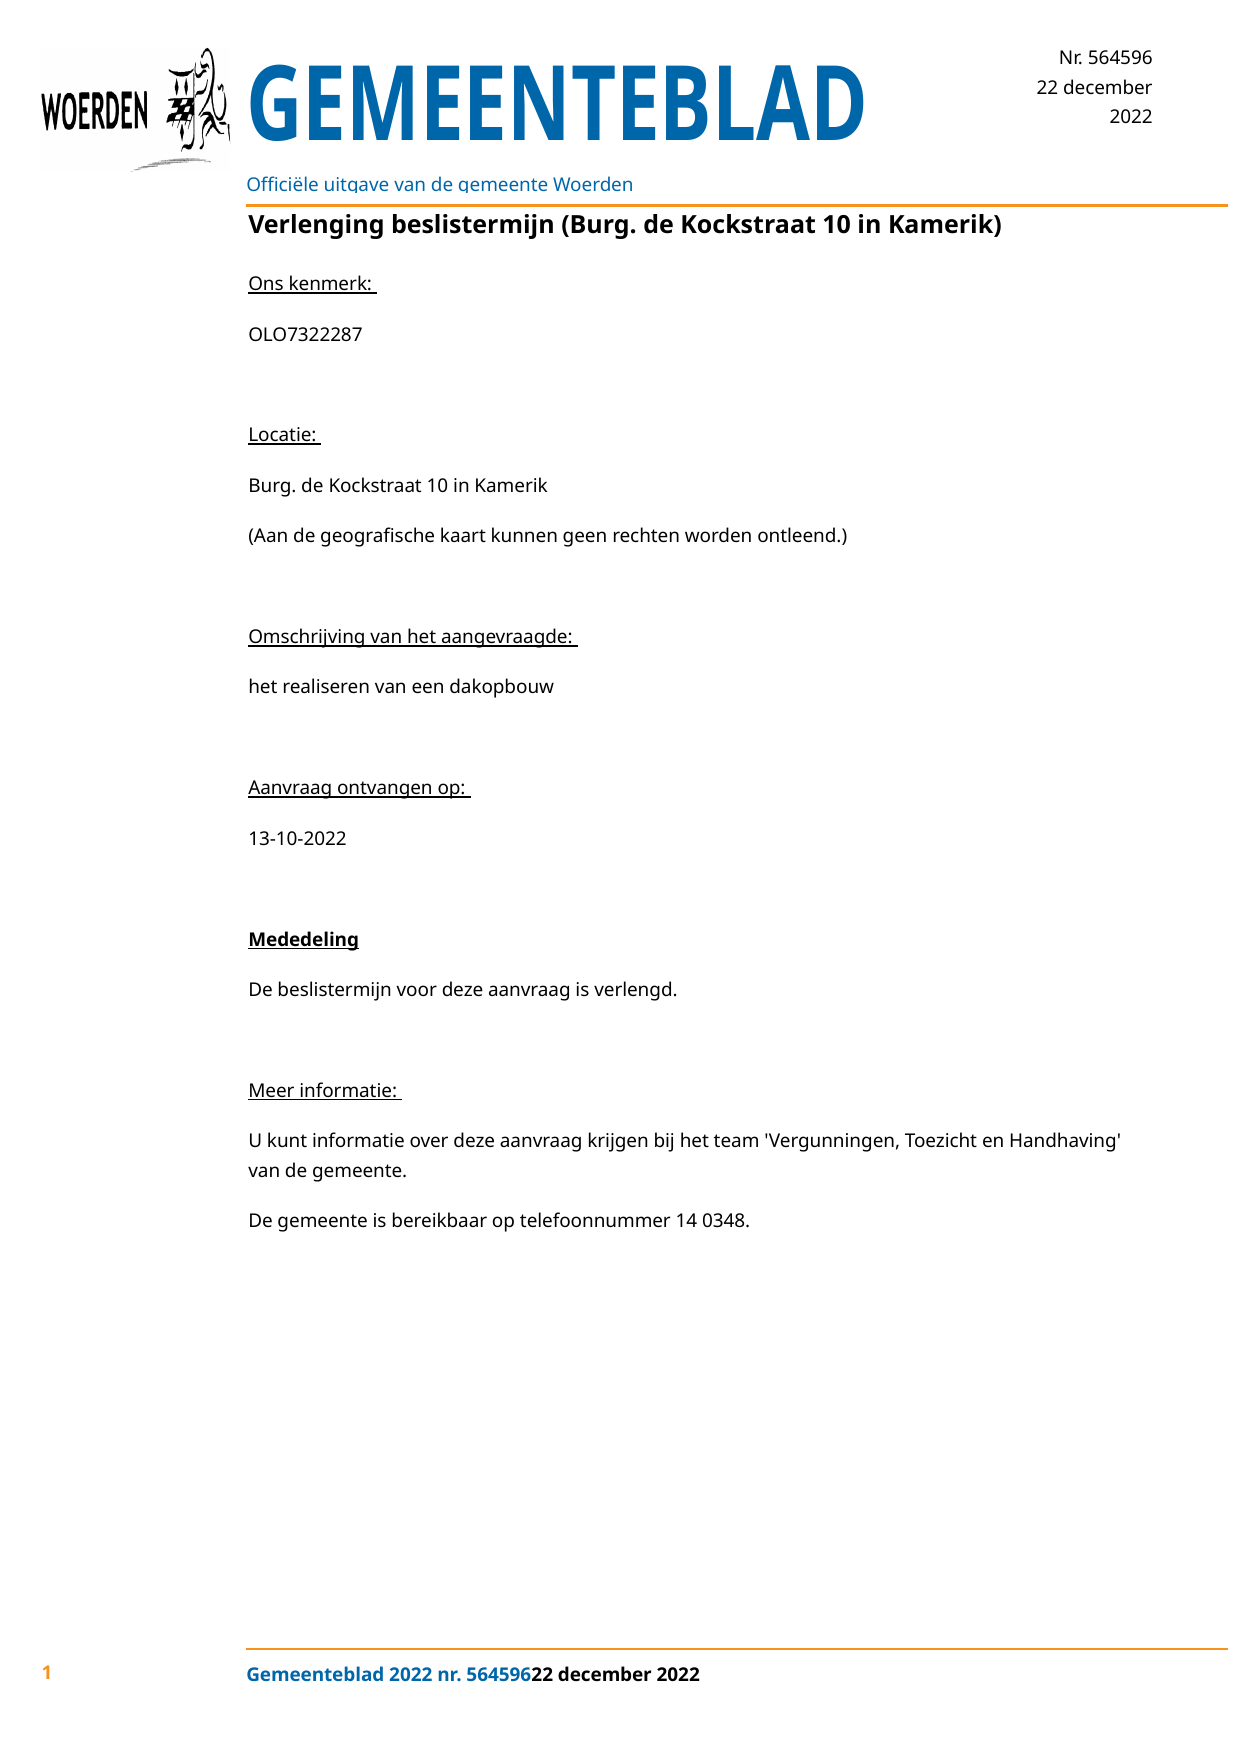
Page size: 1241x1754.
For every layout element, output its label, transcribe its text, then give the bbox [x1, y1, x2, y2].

text Omschrijving van het aangevraagde: [248, 623, 1152, 649]
text Mededeling [248, 926, 1152, 951]
text het realiseren van een dakopbouw [248, 674, 1152, 699]
text De beslistermijn voor deze aanvraag is verlengd. [248, 976, 1152, 1002]
text Meer informatie: [248, 1077, 1152, 1103]
text De gemeente is bereikbaar op telefoonnummer 14 0348. [248, 1207, 1152, 1233]
text Aanvraag ontvangen op: [248, 774, 1152, 800]
text Ons kenmerk: [248, 270, 1152, 296]
text Locatie: [248, 422, 1152, 447]
text OLO7322287 [248, 321, 1152, 346]
picture [41, 47, 231, 172]
text U kunt informatie over deze aanvraag krijgen bij het team 'Vergunningen, Toezicht en Handhaving' van de gemeente. [248, 1127, 1152, 1183]
text 13-10-2022 [248, 825, 1152, 851]
text Burg. de Kockstraat 10 in Kamerik [248, 472, 1152, 498]
text (Aan de geografische kaart kunnen geen rechten worden ontleend.) [248, 522, 1152, 548]
text Verlenging beslistermijn (Burg. de Kockstraat 10 in Kamerik) [248, 207, 1152, 241]
